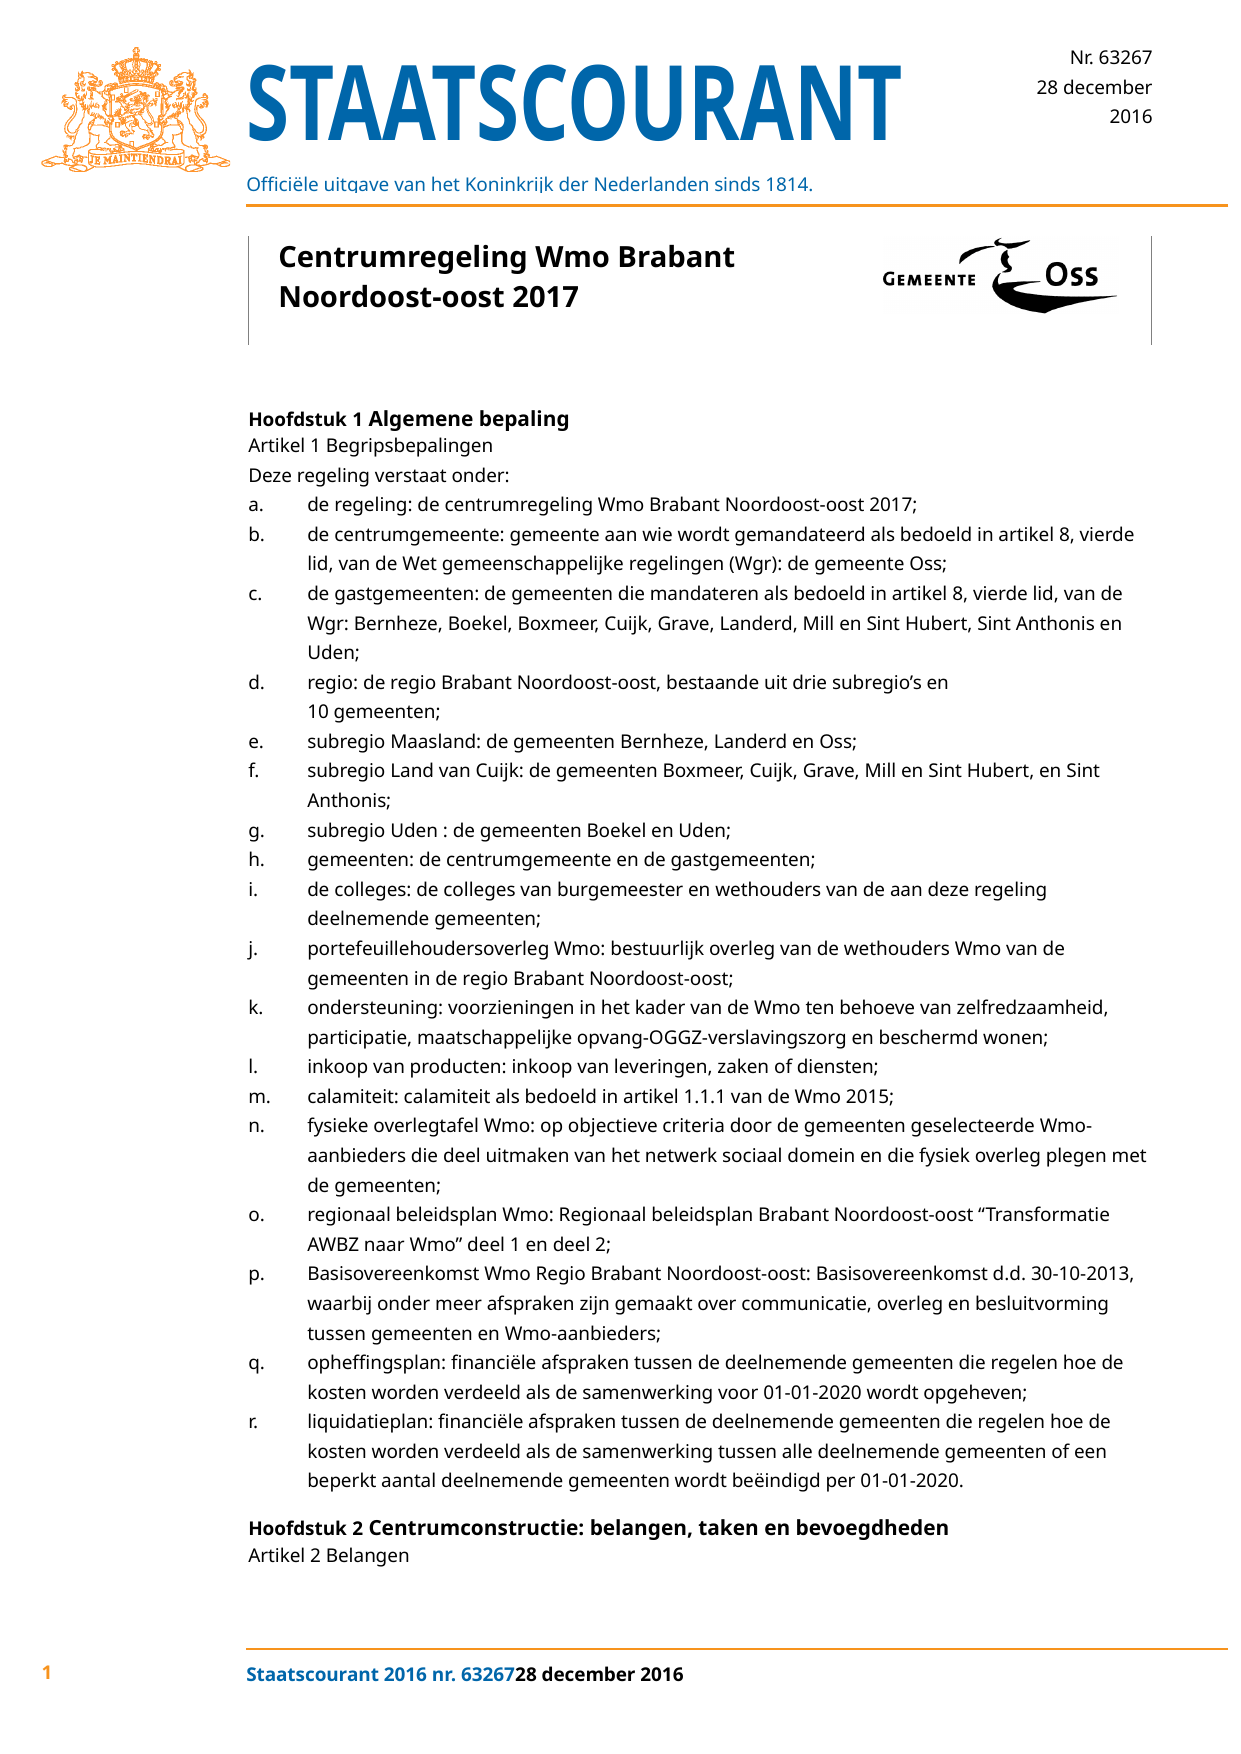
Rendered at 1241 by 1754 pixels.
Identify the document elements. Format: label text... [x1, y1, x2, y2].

list inkoop van producten: inkoop van leveringen, zaken of diensten; [248, 1053, 1152, 1079]
list regio: de regio Brabant Noordoost-oost, bestaande uit drie subregio’s en [248, 669, 1152, 695]
table_header Centrumregeling Wmo Brabant Noordoost-oost 2017 [249, 236, 850, 345]
list de gastgemeenten: de gemeenten die mandateren als bedoeld in artikel 8, vierde lid, van de Wgr: Bernheze, Boekel, Boxmeer, Cuijk, Grave, Landerd, Mill en Sint Hubert, Sint Anthonis en Uden; [248, 580, 1152, 665]
text Deze regeling verstaat onder: [248, 462, 1152, 488]
list 10 gemeenten; [248, 698, 1152, 724]
text Artikel 1 Begripsbepalingen [248, 432, 1152, 458]
text Artikel 2 Belangen [248, 1542, 1152, 1567]
list fysieke overlegtafel Wmo: op objectieve criteria door de gemeenten geselecteerde Wmo-aanbieders die deel uitmaken van het netwerk sociaal domein en die fysiek overleg plegen met de gemeenten; [248, 1113, 1152, 1198]
text Hoofdstuk 1 Algemene bepaling [248, 404, 1152, 432]
list subregio Maasland: de gemeenten Bernheze, Landerd en Oss; [248, 728, 1152, 754]
list regionaal beleidsplan Wmo: Regionaal beleidsplan Brabant Noordoost-oost “Transformatie AWBZ naar Wmo” deel 1 en deel 2; [248, 1201, 1152, 1257]
text Hoofdstuk 2 Centrumconstructie: belangen, taken en bevoegdheden [248, 1513, 1152, 1542]
list de regeling: de centrumregeling Wmo Brabant Noordoost-oost 2017; [248, 491, 1152, 517]
list de centrumgemeente: gemeente aan wie wordt gemandateerd als bedoeld in artikel 8, vierde lid, van de Wet gemeenschappelijke regelingen (Wgr): de gemeente Oss; [248, 521, 1152, 576]
list Basisovereenkomst Wmo Regio Brabant Noordoost-oost: Basisovereenkomst d.d. 30-10-2013, waarbij onder meer afspraken zijn gemaakt over communicatie, overleg en besluitvorming tussen gemeenten en Wmo-aanbieders; [248, 1261, 1152, 1346]
list gemeenten: de centrumgemeente en de gastgemeenten; [248, 846, 1152, 872]
table_header [850, 236, 1151, 345]
list de colleges: de colleges van burgemeester en wethouders van de aan deze regeling deelnemende gemeenten; [248, 876, 1152, 931]
list subregio Land van Cuijk: de gemeenten Boxmeer, Cuijk, Grave, Mill en Sint Hubert, en Sint Anthonis; [248, 758, 1152, 813]
list opheffingsplan: financiële afspraken tussen de deelnemende gemeenten die regelen hoe de kosten worden verdeeld als de samenwerking voor 01-01-2020 wordt opgeheven; [248, 1349, 1152, 1405]
picture [882, 236, 1119, 314]
picture [41, 47, 231, 172]
list subregio Uden : de gemeenten Boekel en Uden; [248, 817, 1152, 843]
list ondersteuning: voorzieningen in het kader van de Wmo ten behoeve van zelfredzaamheid, participatie, maatschappelijke opvang-OGGZ-verslavingszorg en beschermd wonen; [248, 994, 1152, 1050]
list calamiteit: calamiteit als bedoeld in artikel 1.1.1 van de Wmo 2015; [248, 1083, 1152, 1109]
list liquidatieplan: financiële afspraken tussen de deelnemende gemeenten die regelen hoe de kosten worden verdeeld als de samenwerking tussen alle deelnemende gemeenten of een beperkt aantal deelnemende gemeenten wordt beëindigd per 01-01-2020. [248, 1408, 1152, 1493]
list portefeuillehoudersoverleg Wmo: bestuurlijk overleg van de wethouders Wmo van de gemeenten in de regio Brabant Noordoost-oost; [248, 935, 1152, 991]
